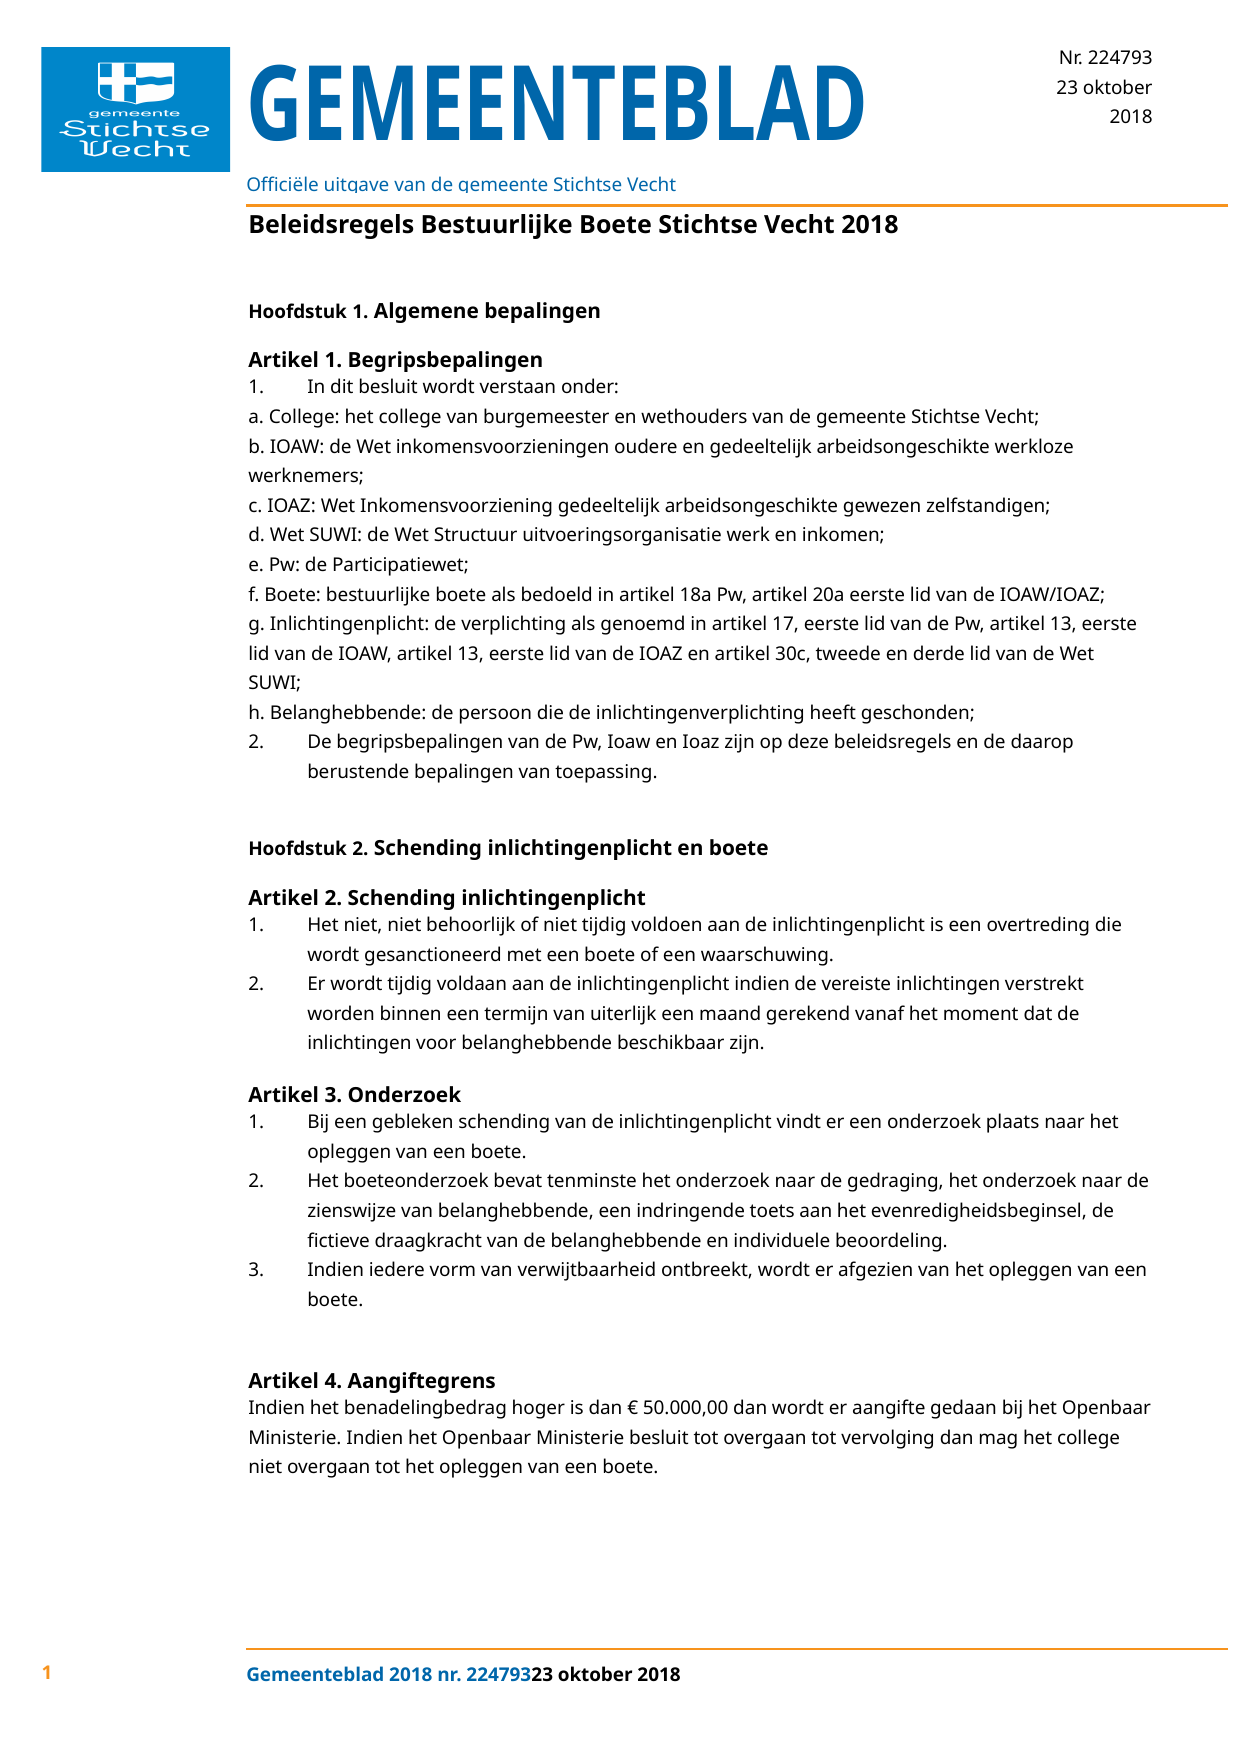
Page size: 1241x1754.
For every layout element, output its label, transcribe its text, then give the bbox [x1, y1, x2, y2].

list Bij een gebleken schending van de inlichtingenplicht vindt er een onderzoek plaats naar het opleggen van een boete. [248, 1108, 1152, 1164]
list In dit besluit wordt verstaan onder: [248, 374, 1152, 399]
text Artikel 3. Onderzoek [248, 1080, 1152, 1108]
text f. Boete: bestuurlijke boete als bedoeld in artikel 18a Pw, artikel 20a eerste lid van de IOAW/IOAZ; [248, 581, 1152, 607]
text c. IOAZ: Wet Inkomensvoorziening gedeeltelijk arbeidsongeschikte gewezen zelfstandigen; [248, 492, 1152, 518]
text b. IOAW: de Wet inkomensvoorzieningen oudere en gedeeltelijk arbeidsongeschikte werkloze werknemers; [248, 433, 1152, 488]
text g. Inlichtingenplicht: de verplichting als genoemd in artikel 17, eerste lid van de Pw, artikel 13, eerste lid van de IOAW, artikel 13, eerste lid van de IOAZ en artikel 30c, tweede en derde lid van de Wet SUWI; [248, 610, 1152, 695]
text a. College: het college van burgemeester en wethouders van de gemeente Stichtse Vecht; [248, 403, 1152, 429]
text Hoofdstuk 2. Schending inlichtingenplicht en boete [248, 833, 1152, 862]
text Artikel 4. Aangiftegrens [248, 1366, 1152, 1394]
list Indien iedere vorm van verwijtbaarheid ontbreekt, wordt er afgezien van het opleggen van een boete. [248, 1256, 1152, 1312]
list De begripsbepalingen van de Pw, Ioaw en Ioaz zijn op deze beleidsregels en de daarop berustende bepalingen van toepassing. [248, 729, 1152, 784]
text Indien het benadelingbedrag hoger is dan € 50.000,00 dan wordt er aangifte gedaan bij het Openbaar Ministerie. Indien het Openbaar Ministerie besluit tot overgaan tot vervolging dan mag het college niet overgaan tot het opleggen van een boete. [248, 1394, 1152, 1479]
picture [99, 63, 135, 101]
text Artikel 2. Schending inlichtingenplicht [248, 883, 1152, 911]
text e. Pw: de Participatiewet; [248, 551, 1152, 577]
list Er wordt tijdig voldaan aan de inlichtingenplicht indien de vereiste inlichtingen verstrekt worden binnen een termijn van uiterlijk een maand gerekend vanaf het moment dat de inlichtingen voor belanghebbende beschikbaar zijn. [248, 970, 1152, 1055]
list Het boeteonderzoek bevat tenminste het onderzoek naar de gedraging, het onderzoek naar de zienswijze van belanghebbende, een indringende toets aan het evenredigheidsbeginsel, de fictieve draagkracht van de belanghebbende en individuele beoordeling. [248, 1168, 1152, 1252]
text Hoofdstuk 1. Algemene bepalingen [248, 296, 1152, 324]
text d. Wet SUWI: de Wet Structuur uitvoeringsorganisatie werk en inkomen; [248, 522, 1152, 547]
text Beleidsregels Bestuurlijke Boete Stichtse Vecht 2018 [248, 207, 1152, 241]
text Artikel 1. Begripsbepalingen [248, 345, 1152, 374]
picture [137, 63, 174, 103]
text h. Belanghebbende: de persoon die de inlichtingenverplichting heeft geschonden; [248, 699, 1152, 725]
list Het niet, niet behoorlijk of niet tijdig voldoen aan de inlichtingenplicht is een overtreding die wordt gesanctioneerd met een boete of een waarschuwing. [248, 911, 1152, 967]
